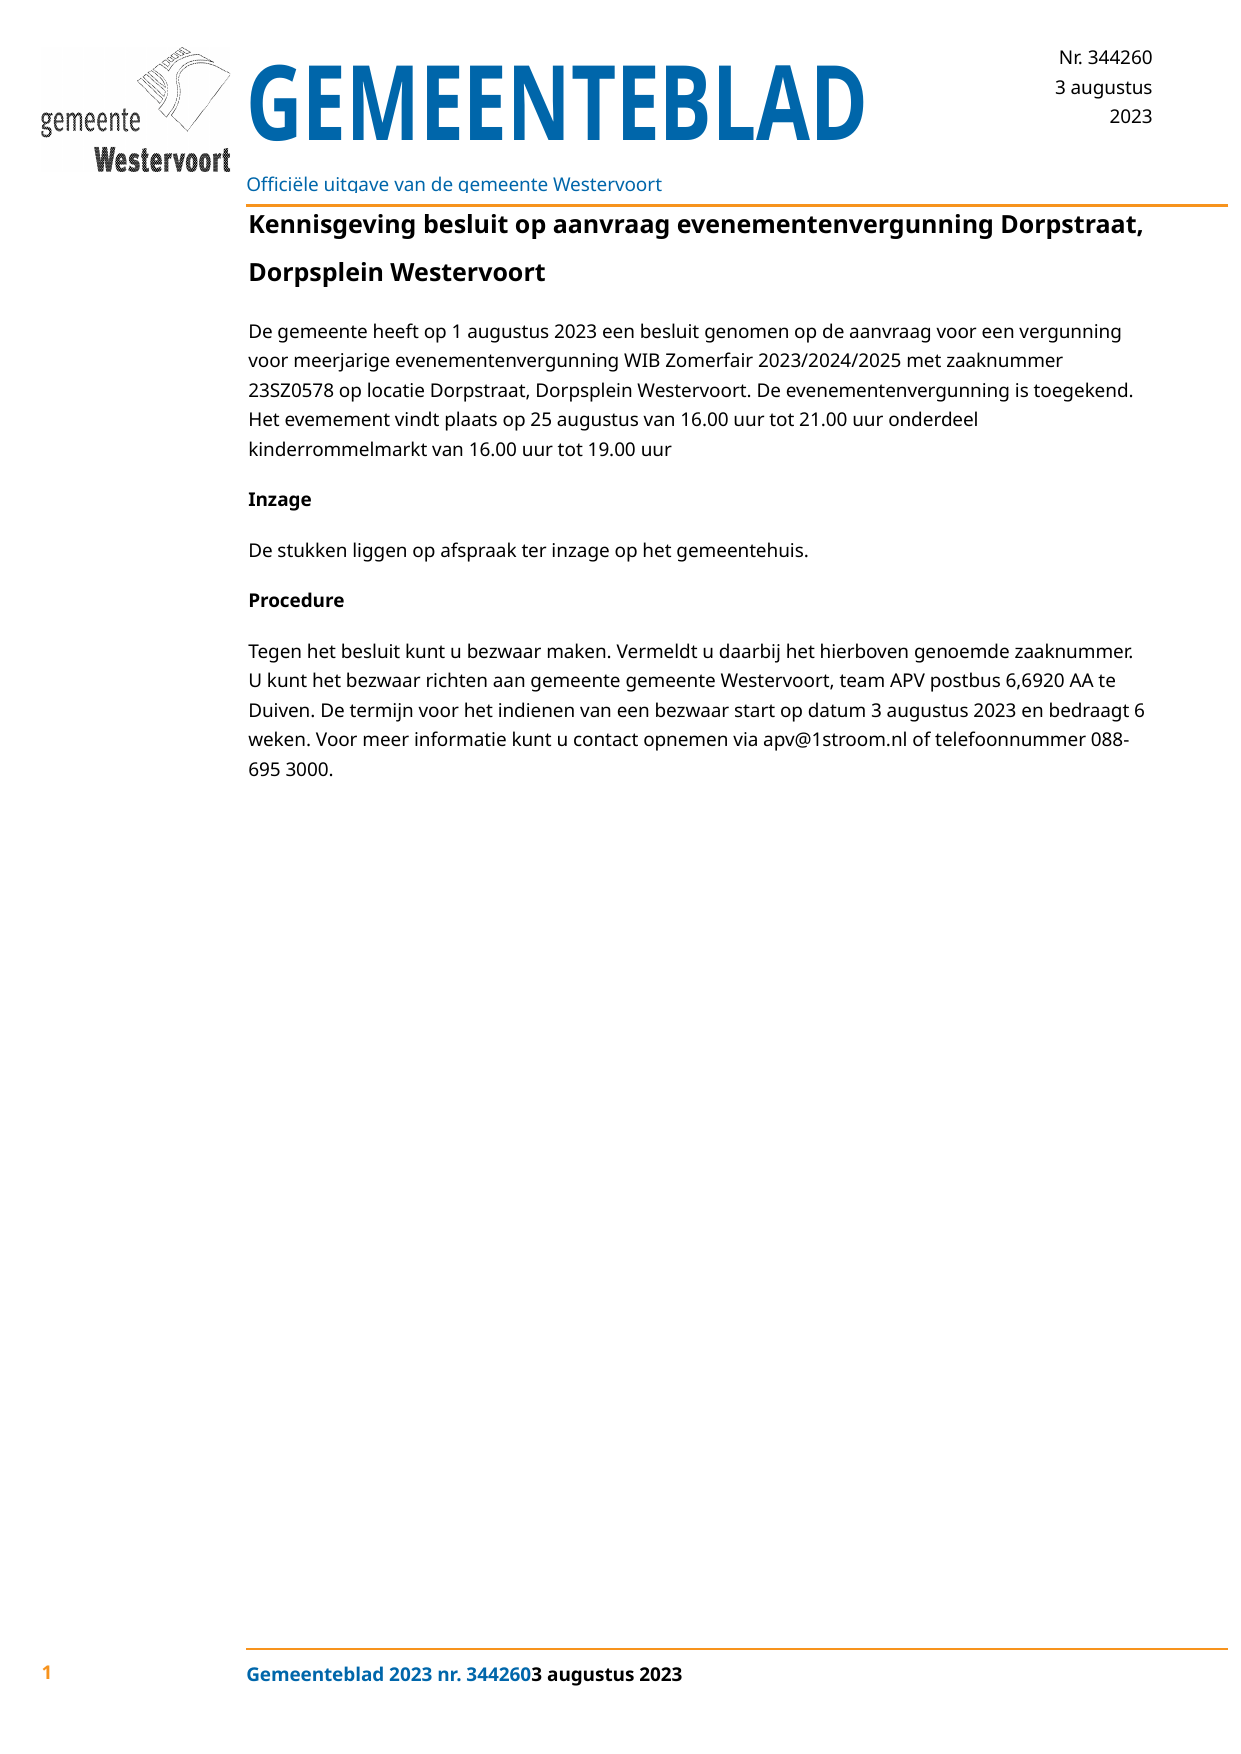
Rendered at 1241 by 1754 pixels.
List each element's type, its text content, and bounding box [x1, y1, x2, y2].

text Tegen het besluit kunt u bezwaar maken. Vermeldt u daarbij het hierboven genoemde zaaknummer. U kunt het bezwaar richten aan gemeente gemeente Westervoort, team APV postbus 6,6920 AA te Duiven. De termijn voor het indienen van een bezwaar start op datum 3 augustus 2023 en bedraagt 6 weken. Voor meer informatie kunt u contact opnemen via apv@1stroom.nl of telefoonnummer 088-695 3000. [248, 638, 1152, 782]
text De stukken liggen op afspraak ter inzage op het gemeentehuis. [248, 537, 1152, 563]
text Procedure [248, 587, 1152, 613]
picture [41, 47, 231, 172]
text Kennisgeving besluit op aanvraag evenementenvergunning Dorpstraat, Dorpsplein Westervoort [248, 207, 1152, 288]
text Inzage [248, 487, 1152, 512]
text De gemeente heeft op 1 augustus 2023 een besluit genomen op de aanvraag voor een vergunning voor meerjarige evenementenvergunning WIB Zomerfair 2023/2024/2025 met zaaknummer 23SZ0578 op locatie Dorpstraat, Dorpsplein Westervoort. De evenementenvergunning is toegekend. Het evemement vindt plaats op 25 augustus van 16.00 uur tot 21.00 uur onderdeel kinderrommelmarkt van 16.00 uur tot 19.00 uur [248, 318, 1152, 462]
